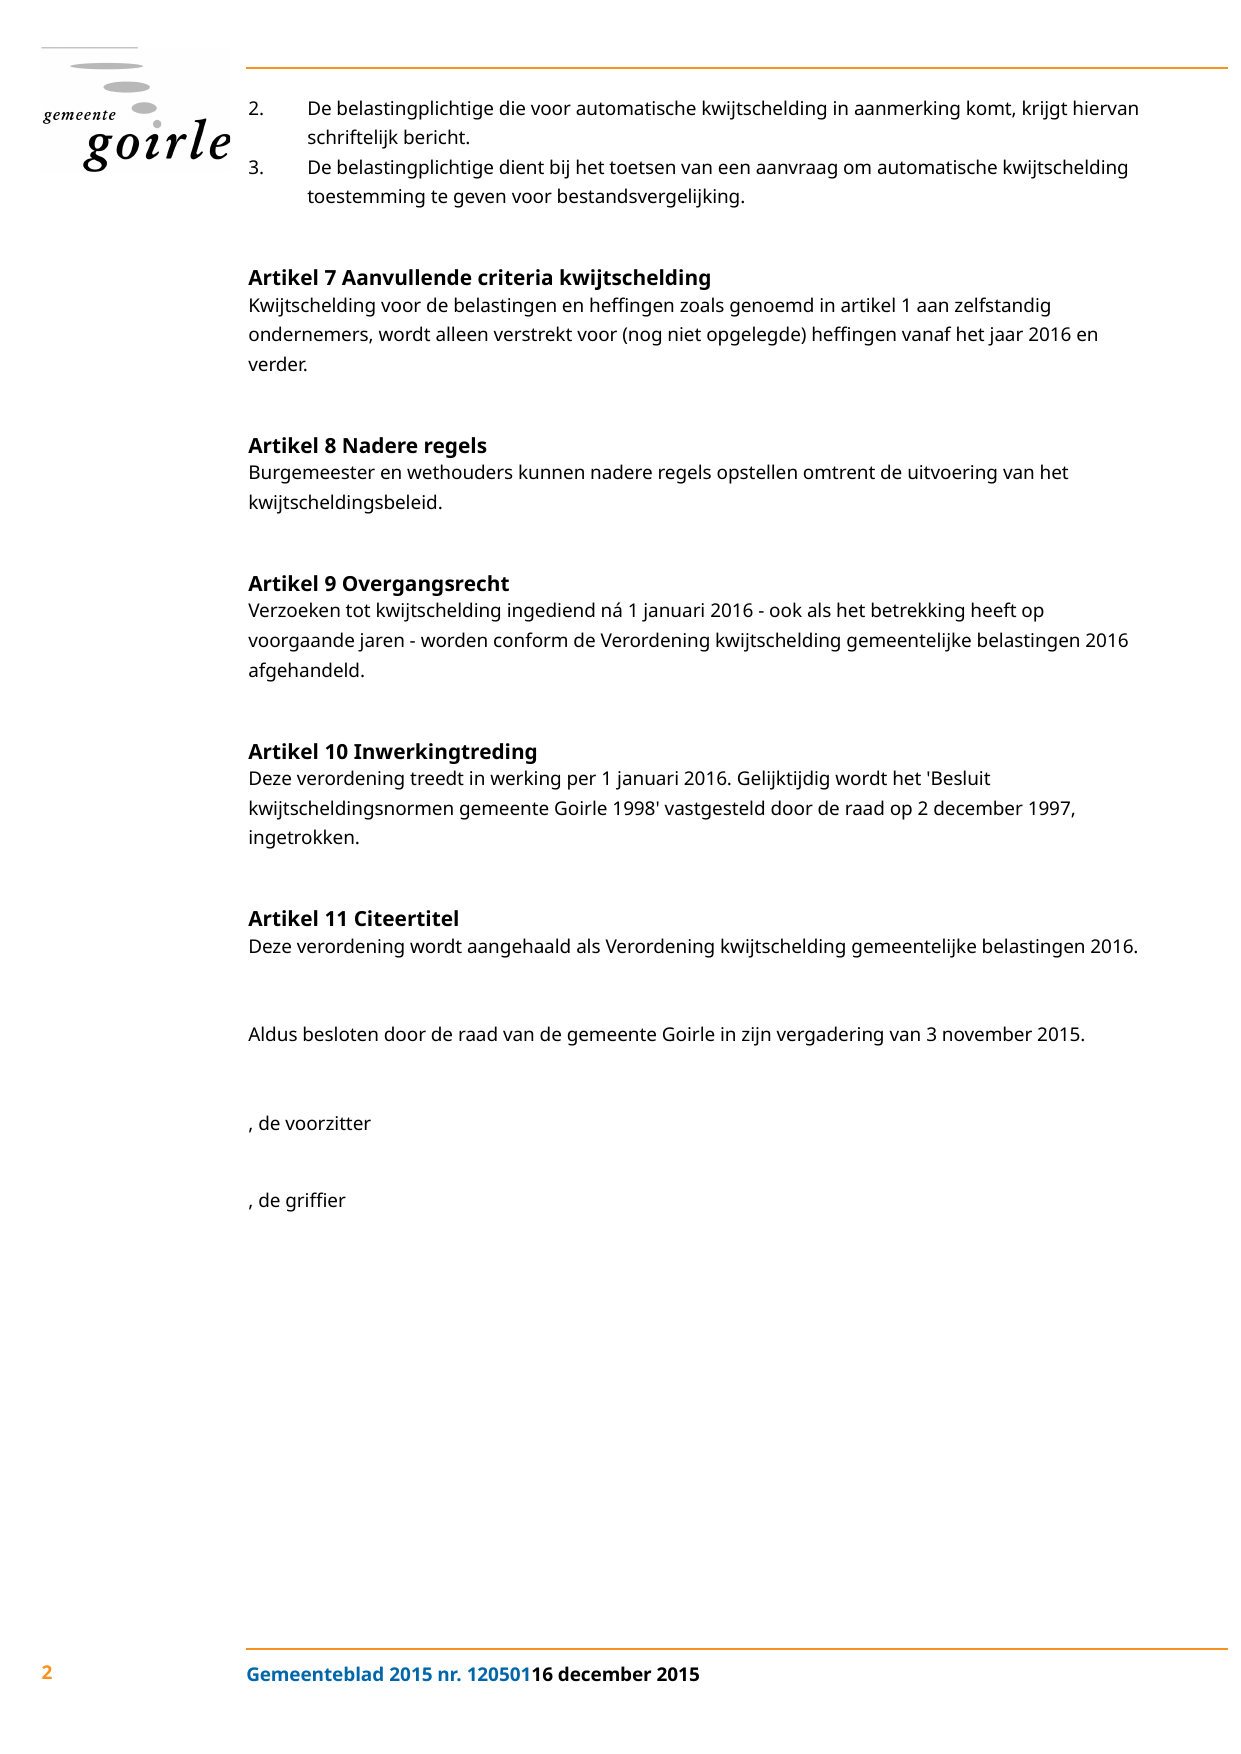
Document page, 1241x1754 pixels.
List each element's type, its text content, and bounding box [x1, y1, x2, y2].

text Aldus besloten door de raad van de gemeente Goirle in zijn vergadering van 3 november 2015. [248, 1022, 1152, 1047]
text , de griffier [248, 1187, 1152, 1213]
text Artikel 11 Citeertitel [248, 904, 1152, 933]
text Artikel 9 Overgangsrecht [248, 569, 1152, 598]
text Deze verordening treedt in werking per 1 januari 2016. Gelijktijdig wordt het 'Besluit kwijtscheldingsnormen gemeente Goirle 1998' vastgesteld door de raad op 2 december 1997, ingetrokken. [248, 765, 1152, 850]
text , de voorzitter [248, 1110, 1152, 1136]
list De belastingplichtige die voor automatische kwijtschelding in aanmerking komt, krijgt hiervan schriftelijk bericht. [248, 95, 1152, 150]
text Burgemeester en wethouders kunnen nadere regels opstellen omtrent de uitvoering van het kwijtscheldingsbeleid. [248, 459, 1152, 515]
list De belastingplichtige dient bij het toetsen van een aanvraag om automatische kwijtschelding toestemming te geven voor bestandsvergelijking. [248, 154, 1152, 209]
text Artikel 10 Inwerkingtreding [248, 737, 1152, 765]
text Kwijtschelding voor de belastingen en heffingen zoals genoemd in artikel 1 aan zelfstandig ondernemers, wordt alleen verstrekt voor (nog niet opgelegde) heffingen vanaf het jaar 2016 en verder. [248, 292, 1152, 377]
text Deze verordening wordt aangehaald als Verordening kwijtschelding gemeentelijke belastingen 2016. [248, 933, 1152, 958]
text Artikel 7 Aanvullende criteria kwijtschelding [248, 263, 1152, 292]
picture [41, 47, 231, 172]
text Verzoeken tot kwijtschelding ingediend ná 1 januari 2016 - ook als het betrekking heeft op voorgaande jaren - worden conform de Verordening kwijtschelding gemeentelijke belastingen 2016 afgehandeld. [248, 598, 1152, 682]
text Artikel 8 Nadere regels [248, 431, 1152, 459]
